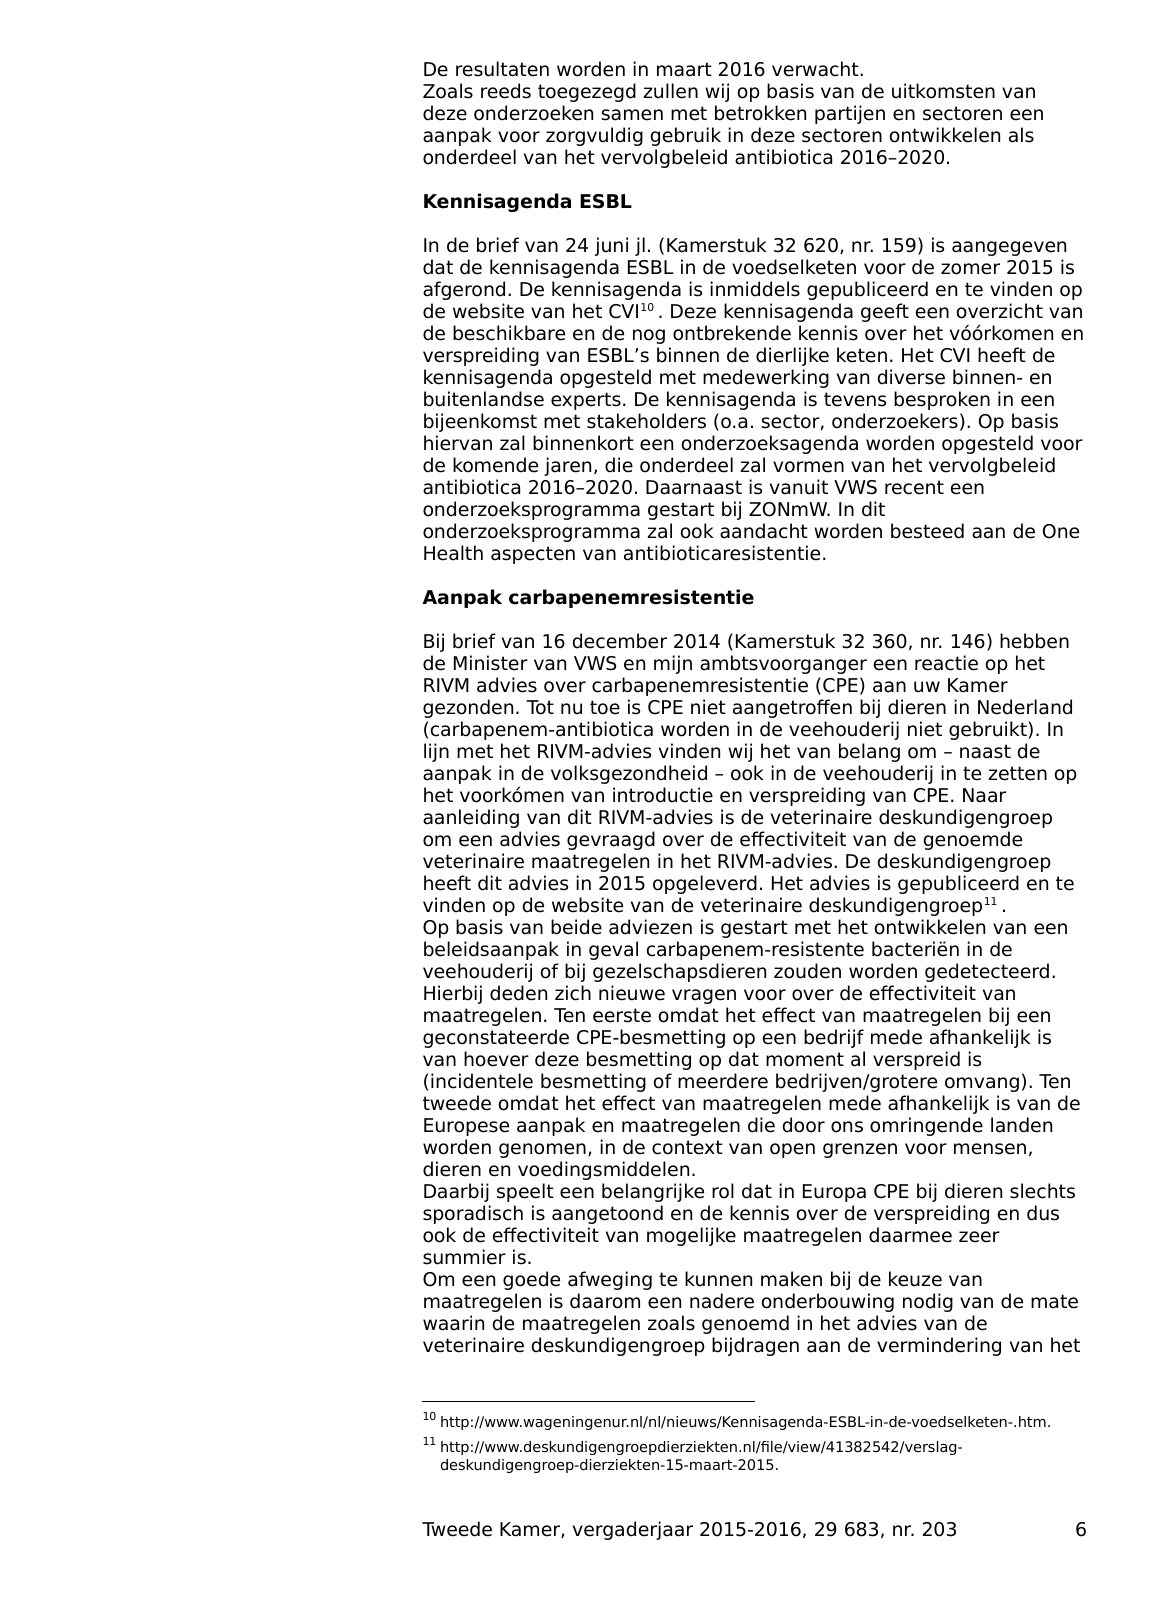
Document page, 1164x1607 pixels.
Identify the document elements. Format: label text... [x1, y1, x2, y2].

text Om een goede afweging te kunnen maken bij de keuze van maatregelen is daarom een nadere onderbouwing nodig van de mate waarin de maatregelen zoals genoemd in het advies van de veterinaire deskundigengroep bijdragen aan de vermindering van het [422, 1269, 1087, 1357]
text De resultaten worden in maart 2016 verwacht. [422, 59, 1087, 81]
text Bij brief van 16 december 2014 (Kamerstuk 32 360, nr. 146) hebben de Minister van VWS en mijn ambtsvoorganger een reactie op het RIVM advies over carbapenemresistentie (CPE) aan uw Kamer gezonden. Tot nu toe is CPE niet aangetroffen bij dieren in Nederland (carbapenem-antibiotica worden in de veehouderij niet gebruikt). In lijn met het RIVM-advies vinden wij het van belang om – naast de aanpak in de volksgezondheid – ook in de veehouderij in te zetten op het voorkómen van introductie en verspreiding van CPE. Naar aanleiding van dit RIVM-advies is de veterinaire deskundigengroep om een advies gevraagd over de effectiviteit van de genoemde veterinaire maatregelen in het RIVM-advies. De deskundigengroep heeft dit advies in 2015 opgeleverd. Het advies is gepubliceerd en te vinden op de website van de veterinaire deskundigengroep. [422, 631, 1087, 917]
text Op basis van beide adviezen is gestart met het ontwikkelen van een beleidsaanpak in geval carbapenem-resistente bacteriën in de veehouderij of bij gezelschapsdieren zouden worden gedetecteerd. Hierbij deden zich nieuwe vragen voor over de effectiviteit van maatregelen. Ten eerste omdat het effect van maatregelen bij een geconstateerde CPE-besmetting op een bedrijf mede afhankelijk is van hoever deze besmetting op dat moment al verspreid is (incidentele besmetting of meerdere bedrijven/grotere omvang). Ten tweede omdat het effect van maatregelen mede afhankelijk is van de Europese aanpak en maatregelen die door ons omringende landen worden genomen, in de context van open grenzen voor mensen, dieren en voedingsmiddelen. [422, 917, 1087, 1181]
text http://www.wageningenur.nl/nl/nieuws/Kennisagenda-ESBL-in-de-voedselketen-.htm. [422, 1410, 1087, 1432]
subtitle Kennisagenda ESBL [422, 191, 1087, 213]
text Daarbij speelt een belangrijke rol dat in Europa CPE bij dieren slechts sporadisch is aangetoond en de kennis over de verspreiding en dus ook de effectiviteit van mogelijke maatregelen daarmee zeer summier is. [422, 1181, 1087, 1269]
text In de brief van 24 juni jl. (Kamerstuk 32 620, nr. 159) is aangegeven dat de kennisagenda ESBL in de voedselketen voor de zomer 2015 is afgerond. De kennisagenda is inmiddels gepubliceerd en te vinden op de website van het CVI. Deze kennisagenda geeft een overzicht van de beschikbare en de nog ontbrekende kennis over het vóórkomen en verspreiding van ESBL’s binnen de dierlijke keten. Het CVI heeft de kennisagenda opgesteld met medewerking van diverse binnen- en buitenlandse experts. De kennisagenda is tevens besproken in een bijeenkomst met stakeholders (o.a. sector, onderzoekers). Op basis hiervan zal binnenkort een onderzoeksagenda worden opgesteld voor de komende jaren, die onderdeel zal vormen van het vervolgbeleid antibiotica 2016–2020. Daarnaast is vanuit VWS recent een onderzoeksprogramma gestart bij ZONmW. In dit onderzoeksprogramma zal ook aandacht worden besteed aan de One Health aspecten van antibioticaresistentie. [422, 235, 1087, 565]
text Zoals reeds toegezegd zullen wij op basis van de uitkomsten van deze onderzoeken samen met betrokken partijen en sectoren een aanpak voor zorgvuldig gebruik in deze sectoren ontwikkelen als onderdeel van het vervolgbeleid antibiotica 2016–2020. [422, 81, 1087, 169]
subtitle Aanpak carbapenemresistentie [422, 587, 1087, 609]
text http://www.deskundigengroepdierziekten.nl/file/view/41382542/verslag-deskundigengroep-dierziekten-15-maart-2015. [422, 1435, 1087, 1474]
